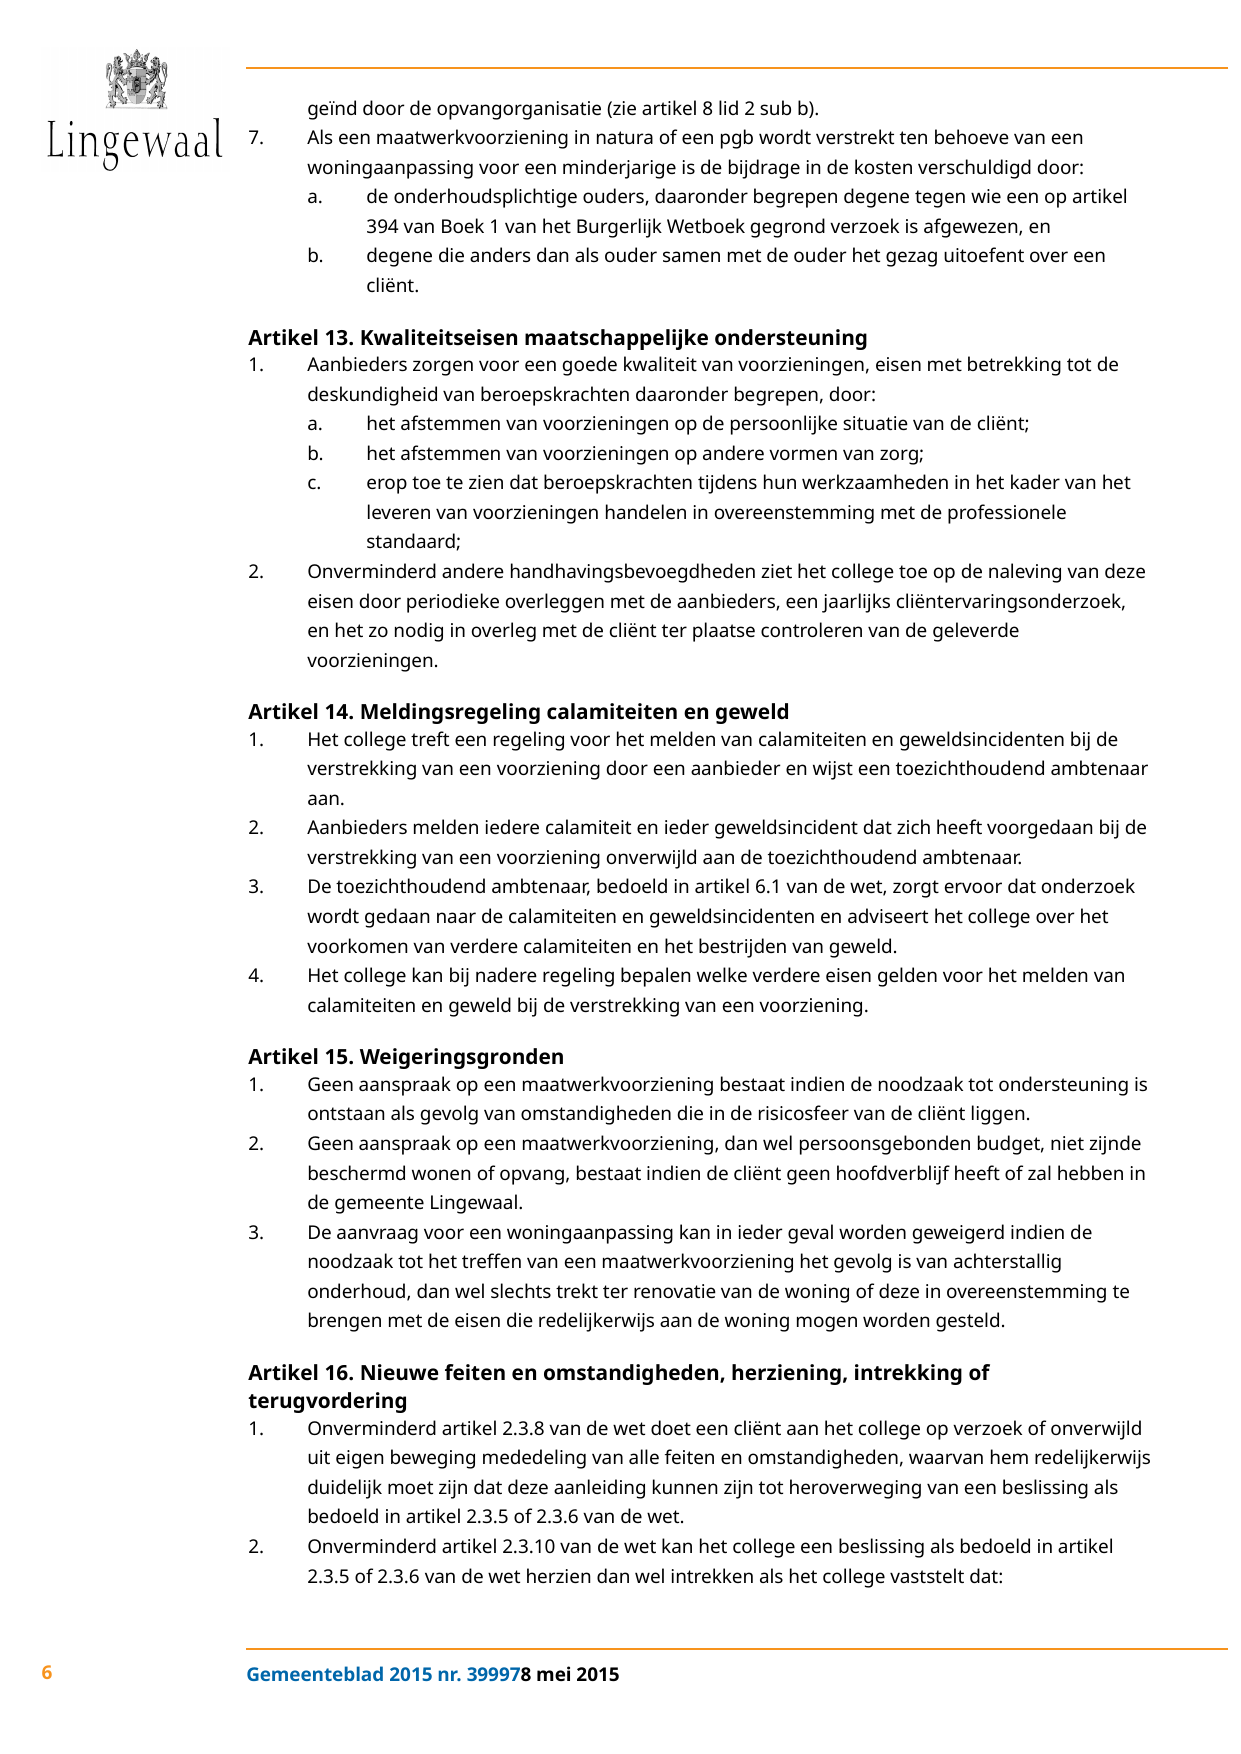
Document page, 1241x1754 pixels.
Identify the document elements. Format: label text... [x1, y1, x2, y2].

list het afstemmen van voorzieningen op de persoonlijke situatie van de cliënt; [307, 410, 1152, 436]
list Als een maatwerkvoorziening in natura of een pgb wordt verstrekt ten behoeve van een woningaanpassing voor een minderjarige is de bijdrage in de kosten verschuldigd door: [248, 124, 1152, 180]
text Artikel 14. Meldingsregeling calamiteiten en geweld [248, 697, 1152, 726]
list de onderhoudsplichtige ouders, daaronder begrepen degene tegen wie een op artikel 394 van Boek 1 van het Burgerlijk Wetboek gegrond verzoek is afgewezen, en [307, 183, 1152, 239]
list degene die anders dan als ouder samen met de ouder het gezag uitoefent over een cliënt. [307, 243, 1152, 298]
list Onverminderd artikel 2.3.8 van de wet doet een cliënt aan het college op verzoek of onverwijld uit eigen beweging mededeling van alle feiten en omstandigheden, waarvan hem redelijkerwijs duidelijk moet zijn dat deze aanleiding kunnen zijn tot heroverweging van een beslissing als bedoeld in artikel 2.3.5 of 2.3.6 van de wet. [248, 1415, 1152, 1529]
list Geen aanspraak op een maatwerkvoorziening, dan wel persoonsgebonden budget, niet zijnde beschermd wonen of opvang, bestaat indien de cliënt geen hoofdverblijf heeft of zal hebben in de gemeente Lingewaal. [248, 1130, 1152, 1215]
picture [41, 47, 231, 172]
list Geen aanspraak op een maatwerkvoorziening bestaat indien de noodzaak tot ondersteuning is ontstaan als gevolg van omstandigheden die in de risicosfeer van de cliënt liggen. [248, 1071, 1152, 1126]
list De aanvraag voor een woningaanpassing kan in ieder geval worden geweigerd indien de noodzaak tot het treffen van een maatwerkvoorziening het gevolg is van achterstallig onderhoud, dan wel slechts trekt ter renovatie van de woning of deze in overeenstemming te brengen met de eisen die redelijkerwijs aan de woning mogen worden gesteld. [248, 1219, 1152, 1333]
list Aanbieders melden iedere calamiteit en ieder geweldsincident dat zich heeft voorgedaan bij de verstrekking van een voorziening onverwijld aan de toezichthoudend ambtenaar. [248, 814, 1152, 870]
list geïnd door de opvangorganisatie (zie artikel 8 lid 2 sub b). [248, 95, 1152, 121]
list Aanbieders zorgen voor een goede kwaliteit van voorzieningen, eisen met betrekking tot de deskundigheid van beroepskrachten daaronder begrepen, door: [248, 351, 1152, 406]
text Artikel 16. Nieuwe feiten en omstandigheden, herziening, intrekking of terugvordering [248, 1358, 1152, 1415]
list het afstemmen van voorzieningen op andere vormen van zorg; [307, 440, 1152, 466]
list erop toe te zien dat beroepskrachten tijdens hun werkzaamheden in het kader van het leveren van voorzieningen handelen in overeenstemming met de professionele standaard; [307, 469, 1152, 554]
list Onverminderd artikel 2.3.10 van de wet kan het college een beslissing als bedoeld in artikel 2.3.5 of 2.3.6 van de wet herzien dan wel intrekken als het college vaststelt dat: [248, 1533, 1152, 1588]
list Onverminderd andere handhavingsbevoegdheden ziet het college toe op de naleving van deze eisen door periodieke overleggen met de aanbieders, een jaarlijks cliëntervaringsonderzoek, en het zo nodig in overleg met de cliënt ter plaatse controleren van de geleverde voorzieningen. [248, 558, 1152, 673]
text Artikel 13. Kwaliteitseisen maatschappelijke ondersteuning [248, 323, 1152, 351]
list Het college treft een regeling voor het melden van calamiteiten en geweldsincidenten bij de verstrekking van een voorziening door een aanbieder en wijst een toezichthoudend ambtenaar aan. [248, 726, 1152, 811]
text Artikel 15. Weigeringsgronden [248, 1042, 1152, 1071]
list Het college kan bij nadere regeling bepalen welke verdere eisen gelden voor het melden van calamiteiten en geweld bij de verstrekking van een voorziening. [248, 962, 1152, 1018]
list De toezichthoudend ambtenaar, bedoeld in artikel 6.1 van de wet, zorgt ervoor dat onderzoek wordt gedaan naar de calamiteiten en geweldsincidenten en adviseert het college over het voorkomen van verdere calamiteiten en het bestrijden van geweld. [248, 874, 1152, 959]
